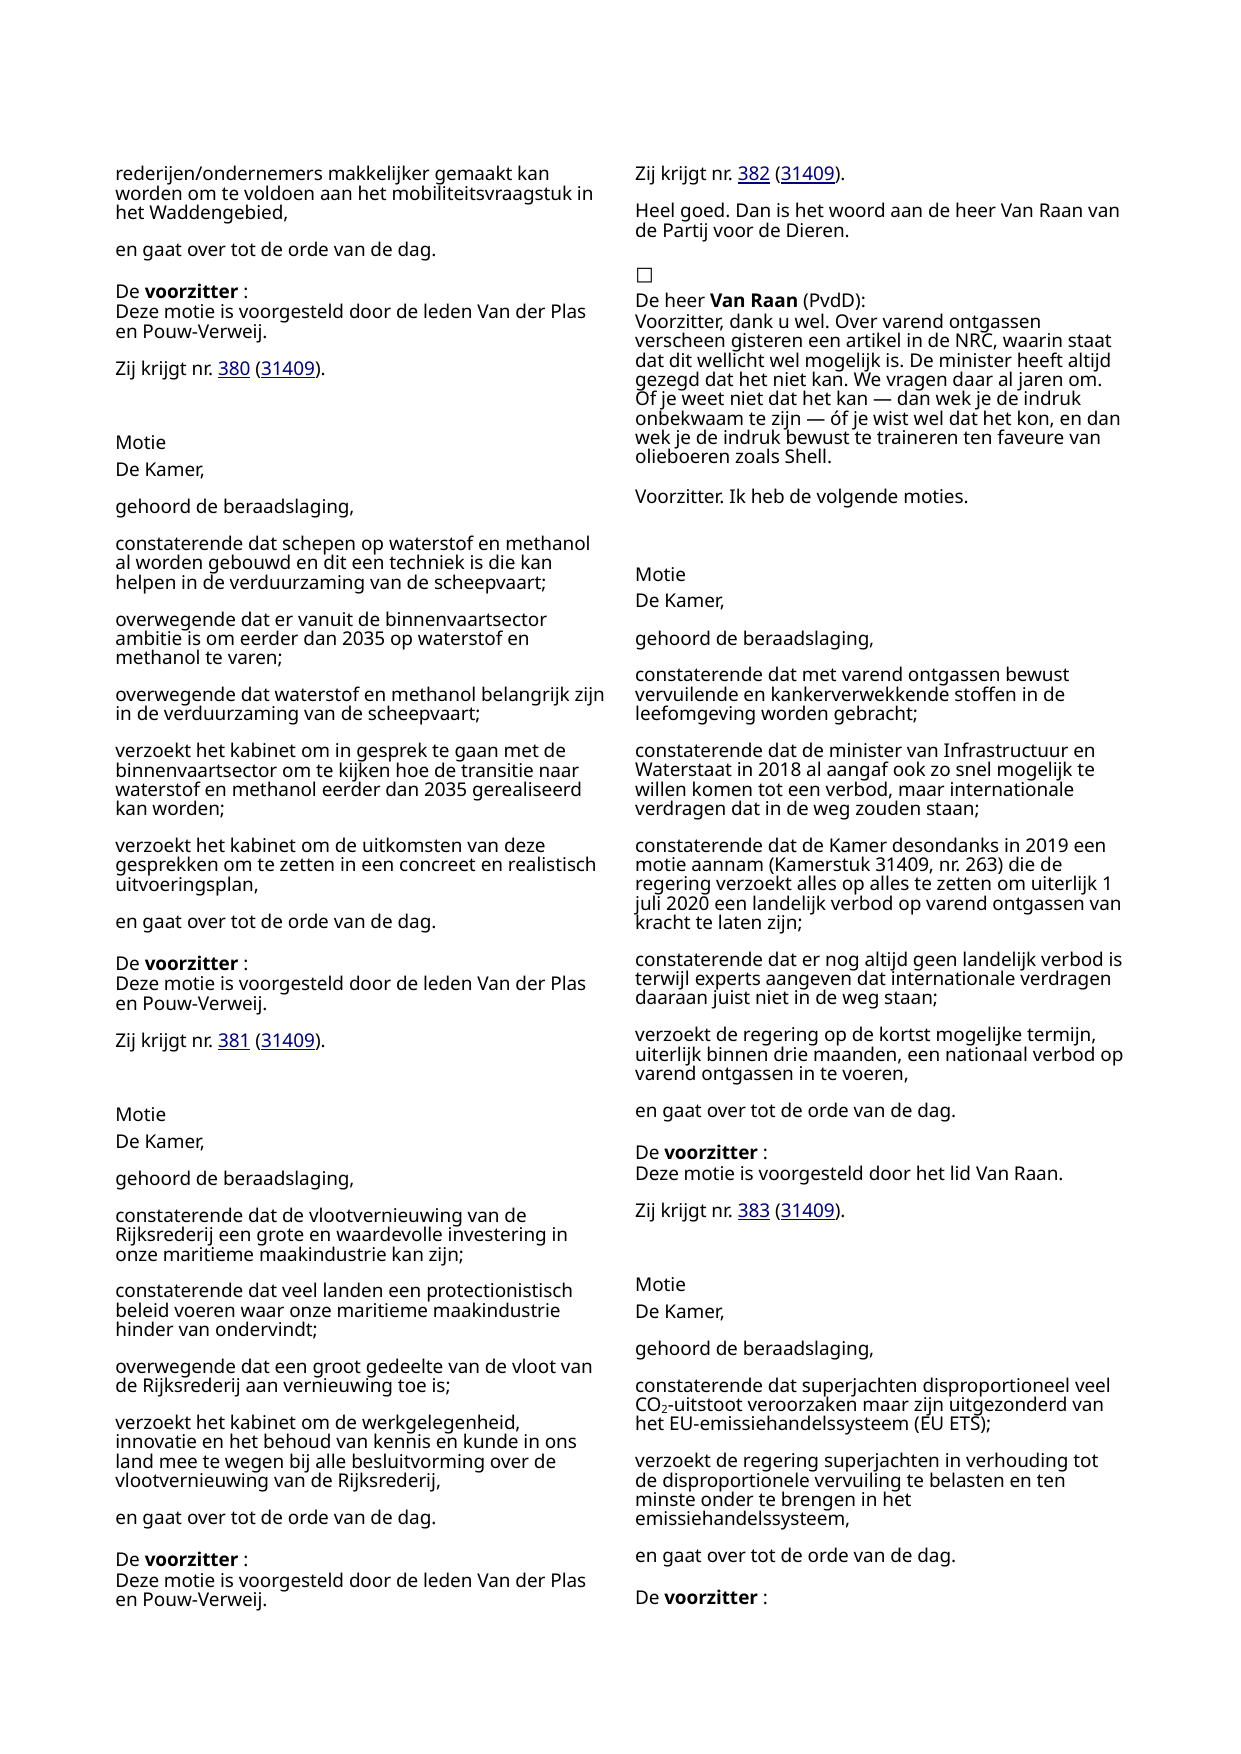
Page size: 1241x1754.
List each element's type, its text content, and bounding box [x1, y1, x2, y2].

text Motie [115, 1101, 605, 1127]
text constaterende dat schepen op waterstof en methanol al worden gebouwd en dit een techniek is die kan helpen in de verduurzaming van de scheepvaart; [115, 535, 605, 593]
text De voorzitter : [635, 1139, 1125, 1164]
text verzoekt het kabinet om in gesprek te gaan met de binnenvaartsector om te kijken hoe de transitie naar waterstof en methanol eerder dan 2035 gerealiseerd kan worden; [115, 742, 605, 819]
text De Kamer, [115, 1133, 605, 1152]
text verzoekt het kabinet om de uitkomsten van deze gesprekken om te zetten in een concreet en realistisch uitvoeringsplan, [115, 837, 605, 895]
text Voorzitter, dank u wel. Over varend ontgassen verscheen gisteren een artikel in de NRC, waarin staat dat dit wellicht wel mogelijk is. De minister heeft altijd gezegd dat het niet kan. We vragen daar al jaren om. Óf je weet niet dat het kan — dan wek je de indruk onbekwaam te zijn — óf je wist wel dat het kon, en dan wek je de indruk bewust te traineren ten faveure van olieboeren zoals Shell. [635, 313, 1125, 467]
text gehoord de beraadslaging, [635, 1340, 1125, 1359]
text Deze motie is voorgesteld door de leden Van der Plas en Pouw-Verweij. [115, 1572, 605, 1610]
text constaterende dat de minister van Infrastructuur en Waterstaat in 2018 al aangaf ook zo snel mogelijk te willen komen tot een verbod, maar internationale verdragen dat in de weg zouden staan; [635, 742, 1125, 819]
text De Kamer, [635, 1303, 1125, 1322]
text Zij krijgt nr. 383 (31409). [635, 1202, 1125, 1221]
text constaterende dat de Kamer desondanks in 2019 een motie aannam (Kamerstuk 31409, nr. 263) die de regering verzoekt alles op alles te zetten om uiterlijk 1 juli 2020 een landelijk verbod op varend ontgassen van kracht te laten zijn; [635, 837, 1125, 933]
text Motie [635, 561, 1125, 587]
text Deze motie is voorgesteld door de leden Van der Plas en Pouw-Verweij. [115, 303, 605, 342]
text en gaat over tot de orde van de dag. [115, 241, 605, 260]
text gehoord de beraadslaging, [115, 498, 605, 517]
text constaterende dat de vlootvernieuwing van de Rijksrederij een grote en waardevolle investering in onze maritieme maakindustrie kan zijn; [115, 1207, 605, 1265]
text De Kamer, [115, 461, 605, 480]
text en gaat over tot de orde van de dag. [635, 1547, 1125, 1566]
text overwegende dat waterstof en methanol belangrijk zijn in de verduurzaming van de scheepvaart; [115, 686, 605, 725]
text Voorzitter. Ik heb de volgende moties. [635, 488, 1125, 507]
text en gaat over tot de orde van de dag. [635, 1102, 1125, 1121]
text Deze motie is voorgesteld door het lid Van Raan. [635, 1164, 1125, 1184]
text verzoekt het kabinet om de werkgelegenheid, innovatie en het behoud van kennis en kunde in ons land mee te wegen bij alle besluitvorming over de vlootvernieuwing van de Rijksrederij, [115, 1414, 605, 1491]
text overwegende dat een groot gedeelte van de vloot van de Rijksrederij aan vernieuwing toe is; [115, 1358, 605, 1397]
text gehoord de beraadslaging, [115, 1170, 605, 1189]
text rederijen/ondernemers makkelijker gemaakt kan worden om te voldoen aan het mobiliteitsvraagstuk in het Waddengebied, [115, 165, 605, 223]
text De voorzitter : [115, 278, 605, 303]
text gehoord de beraadslaging, [635, 629, 1125, 649]
text en gaat over tot de orde van de dag. [115, 913, 605, 932]
text constaterende dat veel landen een protectionistisch beleid voeren waar onze maritieme maakindustrie hinder van ondervindt; [115, 1282, 605, 1340]
text constaterende dat met varend ontgassen bewust vervuilende en kankerverwekkende stoffen in de leefomgeving worden gebracht; [635, 666, 1125, 724]
text De voorzitter : [115, 1546, 605, 1572]
text Heel goed. Dan is het woord aan de heer Van Raan van de Partij voor de Dieren. [635, 202, 1125, 241]
text verzoekt de regering superjachten in verhouding tot de disproportionele vervuiling te belasten en ten minste onder te brengen in het emissiehandelssysteem, [635, 1452, 1125, 1529]
text Motie [115, 429, 605, 455]
text De heer Van Raan (PvdD): [635, 287, 1125, 313]
text constaterende dat er nog altijd geen landelijk verbod is terwijl experts aangeven dat internationale verdragen daaraan juist niet in de weg staan; [635, 951, 1125, 1009]
text Deze motie is voorgesteld door de leden Van der Plas en Pouw-Verweij. [115, 975, 605, 1014]
text De voorzitter : [635, 1584, 1125, 1610]
text overwegende dat er vanuit de binnenvaartsector ambitie is om eerder dan 2035 op waterstof en methanol te varen; [115, 611, 605, 668]
text en gaat over tot de orde van de dag. [115, 1509, 605, 1528]
text Motie [635, 1271, 1125, 1297]
text constaterende dat superjachten disproportioneel veel CO2-uitstoot veroorzaken maar zijn uitgezonderd van het EU-emissiehandelssysteem (EU ETS); [635, 1377, 1125, 1435]
text ⬜ [635, 262, 1125, 287]
text Zij krijgt nr. 380 (31409). [115, 360, 605, 379]
text Zij krijgt nr. 382 (31409). [635, 165, 1125, 184]
text Zij krijgt nr. 381 (31409). [115, 1032, 605, 1051]
text De Kamer, [635, 592, 1125, 612]
text De voorzitter : [115, 950, 605, 975]
text verzoekt de regering op de kortst mogelijke termijn, uiterlijk binnen drie maanden, een nationaal verbod op varend ontgassen in te voeren, [635, 1026, 1125, 1084]
